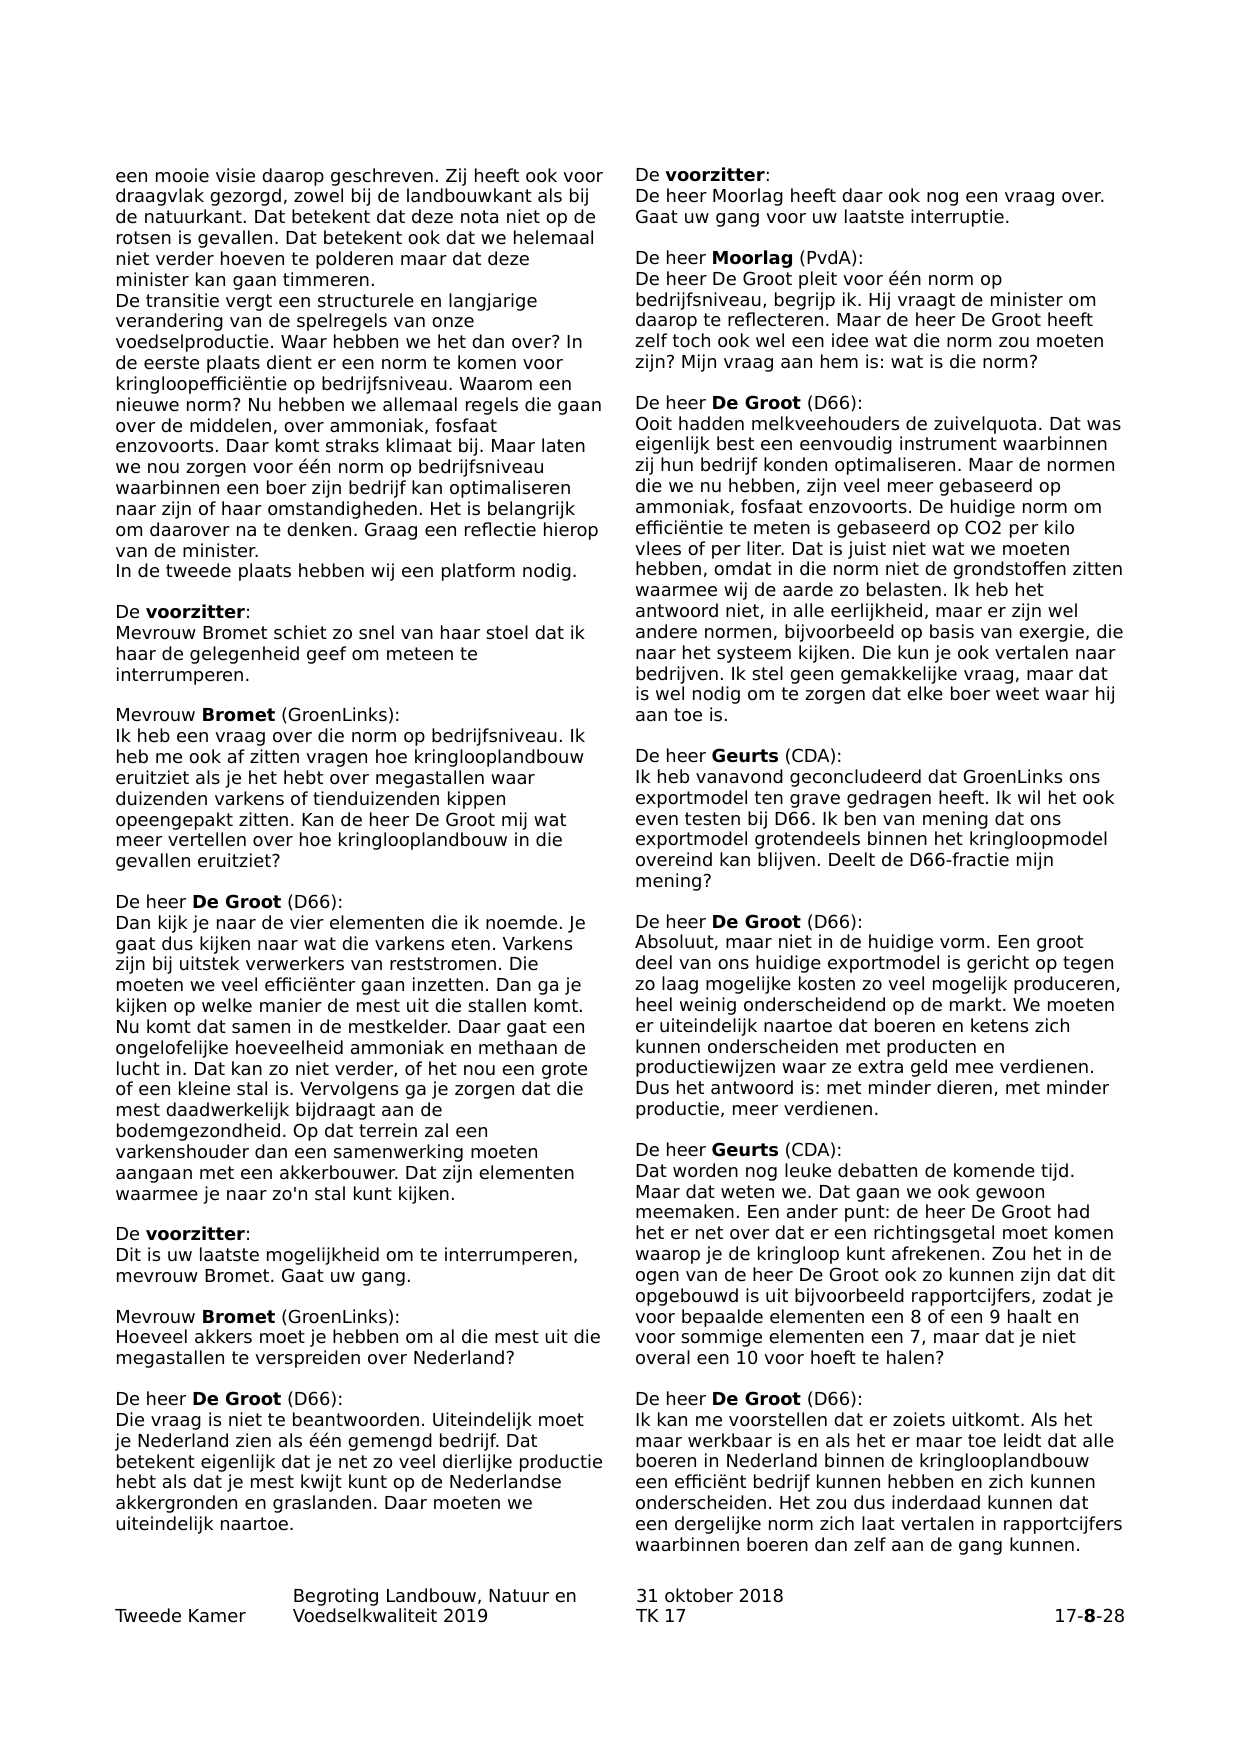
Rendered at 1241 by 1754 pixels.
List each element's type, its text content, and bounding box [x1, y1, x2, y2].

text De heer De Groot (D66): [635, 393, 1125, 413]
text Ooit hadden melkveehouders de zuivelquota. Dat was eigenlijk best een eenvoudig instrument waarbinnen zij hun bedrijf konden optimaliseren. Maar de normen die we nu hebben, zijn veel meer gebaseerd op ammoniak, fosfaat enzovoorts. De huidige norm om efficiëntie te meten is gebaseerd op CO2 per kilo vlees of per liter. Dat is juist niet wat we moeten hebben, omdat in die norm niet de grondstoffen zitten waarmee wij de aarde zo belasten. Ik heb het antwoord niet, in alle eerlijkheid, maar er zijn wel andere normen, bijvoorbeeld op basis van exergie, die naar het systeem kijken. Die kun je ook vertalen naar bedrijven. Ik stel geen gemakkelijke vraag, maar dat is wel nodig om te zorgen dat elke boer weet waar hij aan toe is. [635, 413, 1125, 726]
text De heer De Groot (D66): [635, 912, 1125, 932]
text De heer De Groot (D66): [115, 1389, 605, 1410]
text Mevrouw Bromet (GroenLinks): [115, 705, 605, 726]
text Ik kan me voorstellen dat er zoiets uitkomt. Als het maar werkbaar is en als het er maar toe leidt dat alle boeren in Nederland binnen de kringlooplandbouw een efficiënt bedrijf kunnen hebben en zich kunnen onderscheiden. Het zou dus inderdaad kunnen dat een dergelijke norm zich laat vertalen in rapportcijfers waarbinnen boeren dan zelf aan de gang kunnen. [635, 1409, 1125, 1555]
text Die vraag is niet te beantwoorden. Uiteindelijk moet je Nederland zien als één gemengd bedrijf. Dat betekent eigenlijk dat je net zo veel dierlijke productie hebt als dat je mest kwijt kunt op de Nederlandse akkergronden en graslanden. Daar moeten we uiteindelijk naartoe. [115, 1410, 605, 1535]
text De heer Moorlag (PvdA): [635, 248, 1125, 268]
text De voorzitter: [635, 165, 1125, 186]
text Dit is uw laatste mogelijkheid om te interrumperen, mevrouw Bromet. Gaat uw gang. [115, 1245, 605, 1287]
text Dan kijk je naar de vier elementen die ik noemde. Je gaat dus kijken naar wat die varkens eten. Varkens zijn bij uitstek verwerkers van reststromen. Die moeten we veel efficiënter gaan inzetten. Dan ga je kijken op welke manier de mest uit die stallen komt. Nu komt dat samen in de mestkelder. Daar gaat een ongelofelijke hoeveelheid ammoniak en methaan de lucht in. Dat kan zo niet verder, of het nou een grote of een kleine stal is. Vervolgens ga je zorgen dat die mest daadwerkelijk bijdraagt aan de bodemgezondheid. Op dat terrein zal een varkenshouder dan een samenwerking moeten aangaan met een akkerbouwer. Dat zijn elementen waarmee je naar zo'n stal kunt kijken. [115, 912, 605, 1204]
text De transitie vergt een structurele en langjarige verandering van de spelregels van onze voedselproductie. Waar hebben we het dan over? In de eerste plaats dient er een norm te komen voor kringloopefficiëntie op bedrijfsniveau. Waarom een nieuwe norm? Nu hebben we allemaal regels die gaan over de middelen, over ammoniak, fosfaat enzovoorts. Daar komt straks klimaat bij. Maar laten we nou zorgen voor één norm op bedrijfsniveau waarbinnen een boer zijn bedrijf kan optimaliseren naar zijn of haar omstandigheden. Het is belangrijk om daarover na te denken. Graag een reflectie hierop van de minister. [115, 290, 605, 561]
text Mevrouw Bromet (GroenLinks): [115, 1307, 605, 1327]
text Ik heb vanavond geconcludeerd dat GroenLinks ons exportmodel ten grave gedragen heeft. Ik wil het ook even testen bij D66. Ik ben van mening dat ons exportmodel grotendeels binnen het kringloopmodel overeind kan blijven. Deelt de D66-fractie mijn mening? [635, 767, 1125, 892]
text De voorzitter: [115, 1224, 605, 1245]
text Hoeveel akkers moet je hebben om al die mest uit die megastallen te verspreiden over Nederland? [115, 1327, 605, 1369]
text Absoluut, maar niet in de huidige vorm. Een groot deel van ons huidige exportmodel is gericht op tegen zo laag mogelijke kosten zo veel mogelijk produceren, heel weinig onderscheidend op de markt. We moeten er uiteindelijk naartoe dat boeren en ketens zich kunnen onderscheiden met producten en productiewijzen waar ze extra geld mee verdienen. Dus het antwoord is: met minder dieren, met minder productie, meer verdienen. [635, 932, 1125, 1120]
text Dat worden nog leuke debatten de komende tijd. Maar dat weten we. Dat gaan we ook gewoon meemaken. Een ander punt: de heer De Groot had het er net over dat er een richtingsgetal moet komen waarop je de kringloop kunt afrekenen. Zou het in de ogen van de heer De Groot ook zo kunnen zijn dat dit opgebouwd is uit bijvoorbeeld rapportcijfers, zodat je voor bepaalde elementen een 8 of een 9 haalt en voor sommige elementen een 7, maar dat je niet overal een 10 voor hoeft te halen? [635, 1161, 1125, 1369]
text De heer De Groot (D66): [635, 1389, 1125, 1409]
text In de tweede plaats hebben wij een platform nodig. [115, 561, 605, 582]
text Ik heb een vraag over die norm op bedrijfsniveau. Ik heb me ook af zitten vragen hoe kringlooplandbouw eruitziet als je het hebt over megastallen waar duizenden varkens of tienduizenden kippen opeengepakt zitten. Kan de heer De Groot mij wat meer vertellen over hoe kringlooplandbouw in die gevallen eruitziet? [115, 726, 605, 872]
text De heer De Groot pleit voor één norm op bedrijfsniveau, begrijp ik. Hij vraagt de minister om daarop te reflecteren. Maar de heer De Groot heeft zelf toch ook wel een idee wat die norm zou moeten zijn? Mijn vraag aan hem is: wat is die norm? [635, 268, 1125, 373]
text De voorzitter: [115, 602, 605, 623]
text De heer Moorlag heeft daar ook nog een vraag over. Gaat uw gang voor uw laatste interruptie. [635, 186, 1125, 228]
text De heer Geurts (CDA): [635, 746, 1125, 767]
text De heer Geurts (CDA): [635, 1140, 1125, 1161]
text Mevrouw Bromet schiet zo snel van haar stoel dat ik haar de gelegenheid geef om meteen te interrumperen. [115, 623, 605, 685]
text De heer De Groot (D66): [115, 892, 605, 912]
text een mooie visie daarop geschreven. Zij heeft ook voor draagvlak gezorgd, zowel bij de landbouwkant als bij de natuurkant. Dat betekent dat deze nota niet op de rotsen is gevallen. Dat betekent ook dat we helemaal niet verder hoeven te polderen maar dat deze minister kan gaan timmeren. [115, 165, 605, 290]
